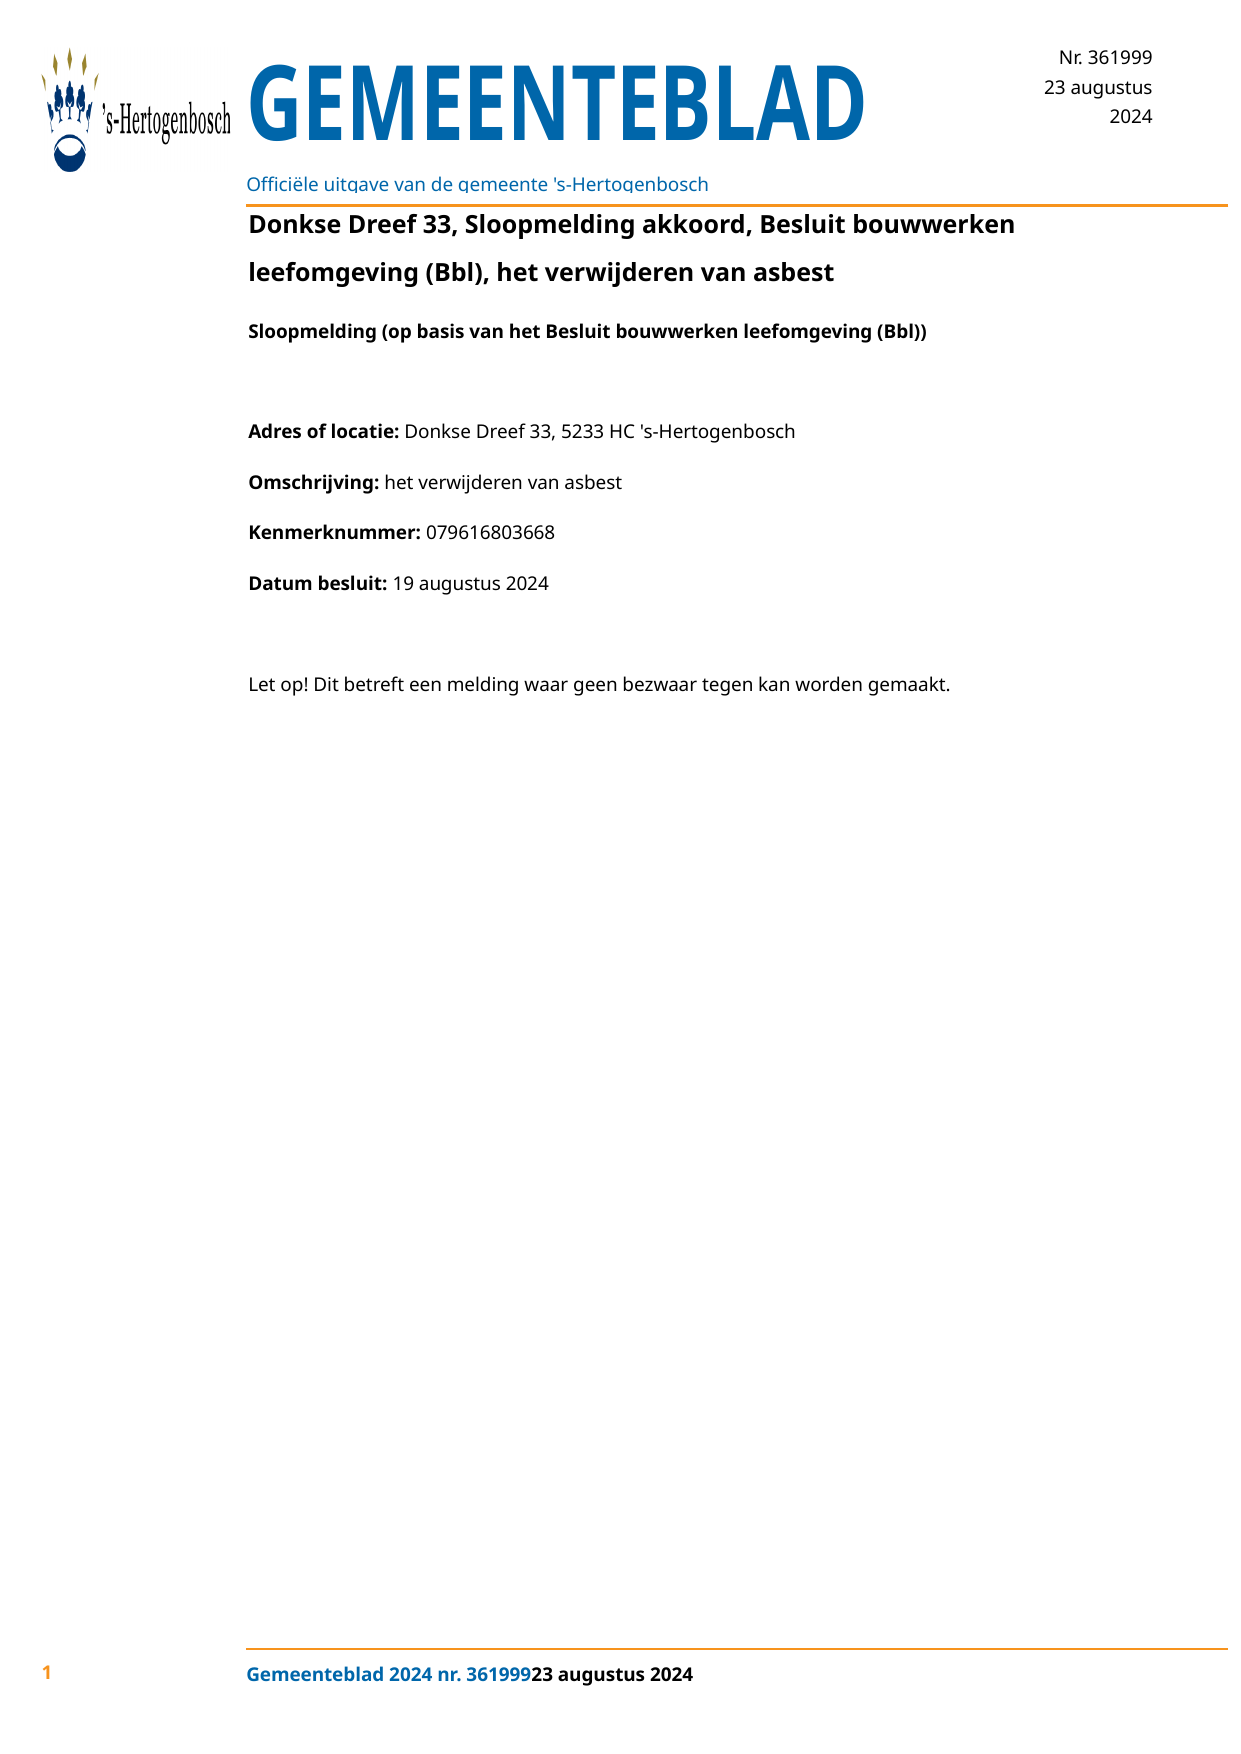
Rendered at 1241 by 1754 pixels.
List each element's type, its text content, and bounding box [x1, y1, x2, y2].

text Kenmerknummer: 079616803668 [248, 519, 1152, 545]
text Datum besluit: 19 augustus 2024 [248, 570, 1152, 596]
text Adres of locatie: Donkse Dreef 33, 5233 HC 's-Hertogenbosch [248, 419, 1152, 444]
text Let op! Dit betreft een melding waar geen bezwaar tegen kan worden gemaakt. [248, 671, 1152, 697]
picture [41, 47, 231, 172]
text Omschrijving: het verwijderen van asbest [248, 469, 1152, 495]
text Donkse Dreef 33, Sloopmelding akkoord, Besluit bouwwerken leefomgeving (Bbl), het verwijderen van asbest [248, 207, 1152, 288]
text Sloopmelding (op basis van het Besluit bouwwerken leefomgeving (Bbl)) [248, 318, 1152, 344]
